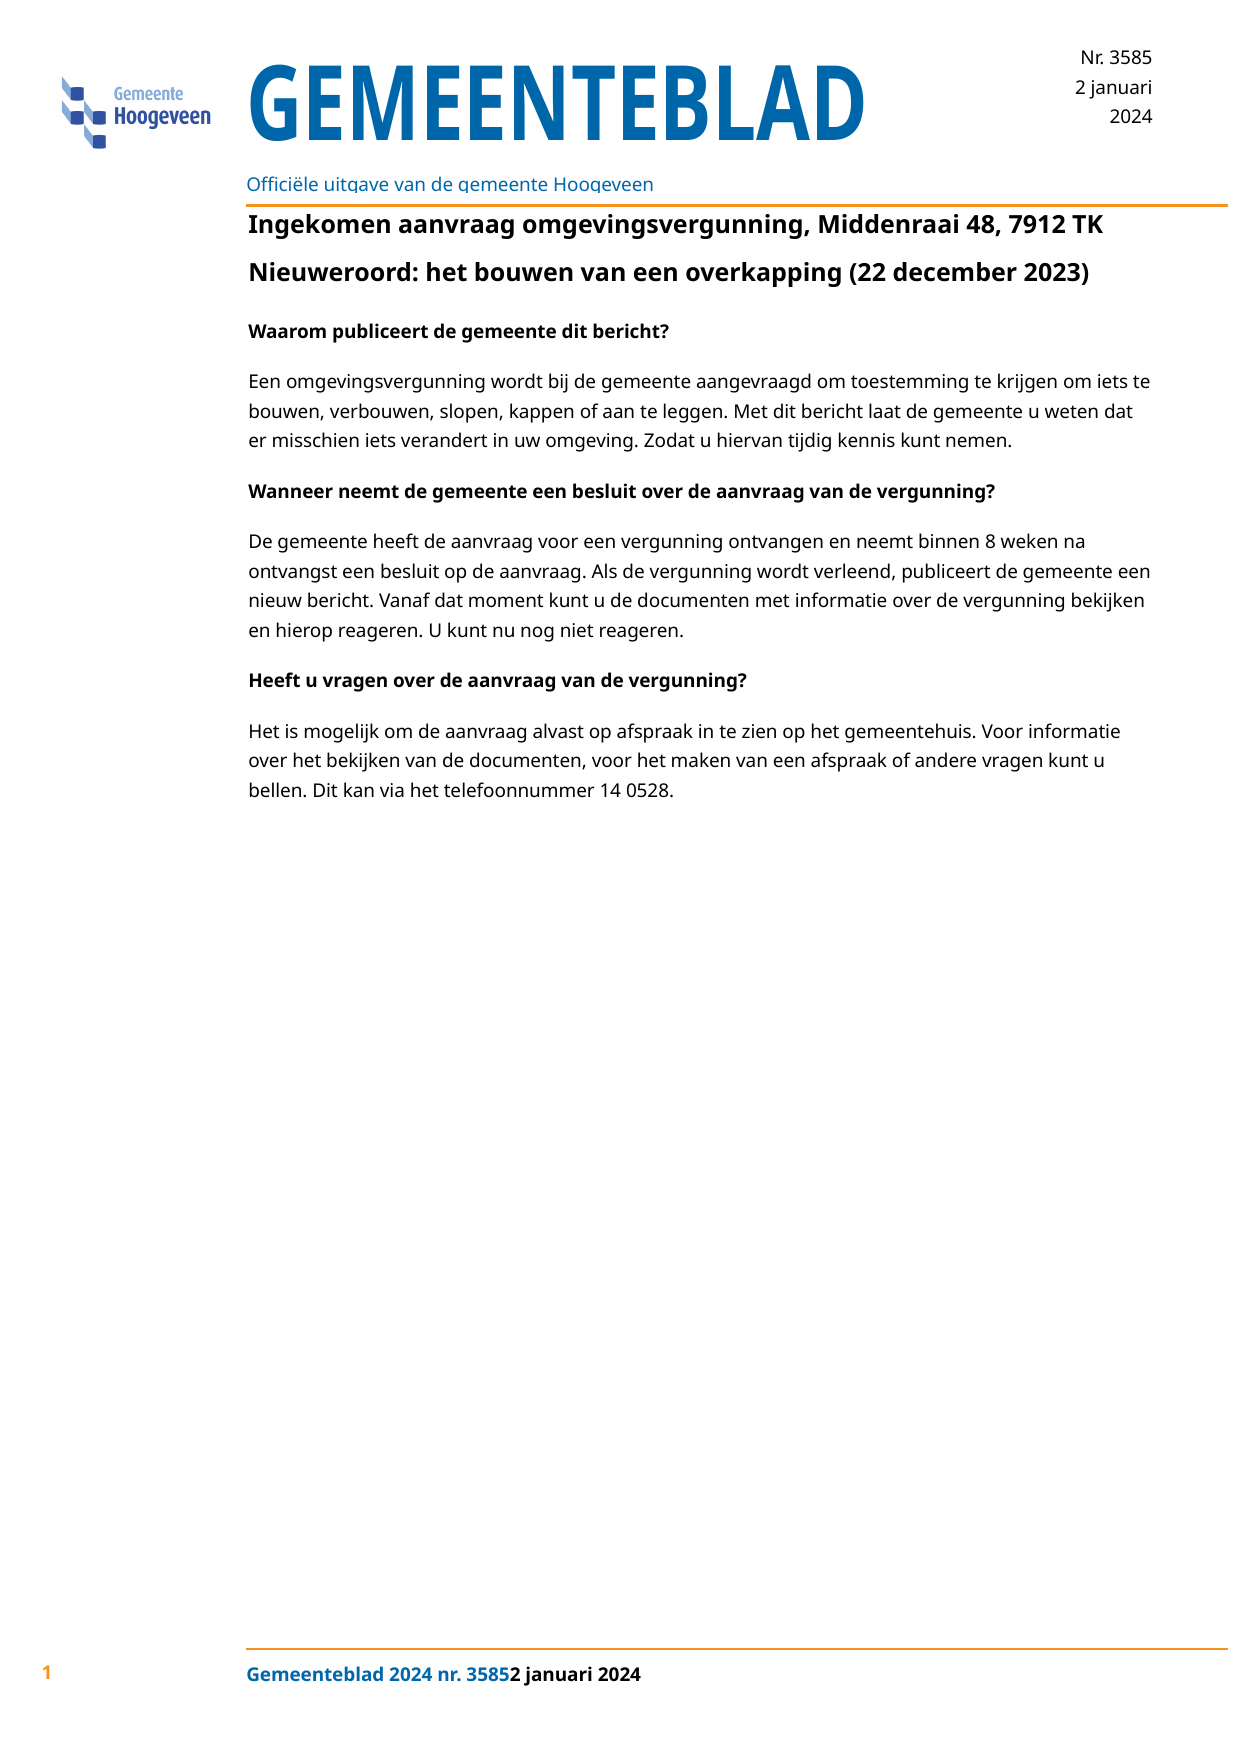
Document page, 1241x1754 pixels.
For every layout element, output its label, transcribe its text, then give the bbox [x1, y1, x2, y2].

text De gemeente heeft de aanvraag voor een vergunning ontvangen en neemt binnen 8 weken na ontvangst een besluit op de aanvraag. Als de vergunning wordt verleend, publiceert de gemeente een nieuw bericht. Vanaf dat moment kunt u de documenten met informatie over de vergunning bekijken en hierop reageren. U kunt nu nog niet reageren. [248, 528, 1152, 643]
text Ingekomen aanvraag omgevingsvergunning, Middenraai 48, 7912 TK Nieuweroord: het bouwen van een overkapping (22 december 2023) [248, 207, 1152, 288]
text Een omgevingsvergunning wordt bij de gemeente aangevraagd om toestemming te krijgen om iets te bouwen, verbouwen, slopen, kappen of aan te leggen. Met dit bericht laat de gemeente u weten dat er misschien iets verandert in uw omgeving. Zodat u hiervan tijdig kennis kunt nemen. [248, 368, 1152, 453]
text Waarom publiceert de gemeente dit bericht? [248, 318, 1152, 344]
text Heeft u vragen over de aanvraag van de vergunning? [248, 667, 1152, 693]
text Het is mogelijk om de aanvraag alvast op afspraak in te zien op het gemeentehuis. Voor informatie over het bekijken van de documenten, voor het maken van een afspraak of andere vragen kunt u bellen. Dit kan via het telefoonnummer 14 0528. [248, 718, 1152, 803]
picture [41, 47, 231, 172]
text Wanneer neemt de gemeente een besluit over de aanvraag van de vergunning? [248, 478, 1152, 504]
